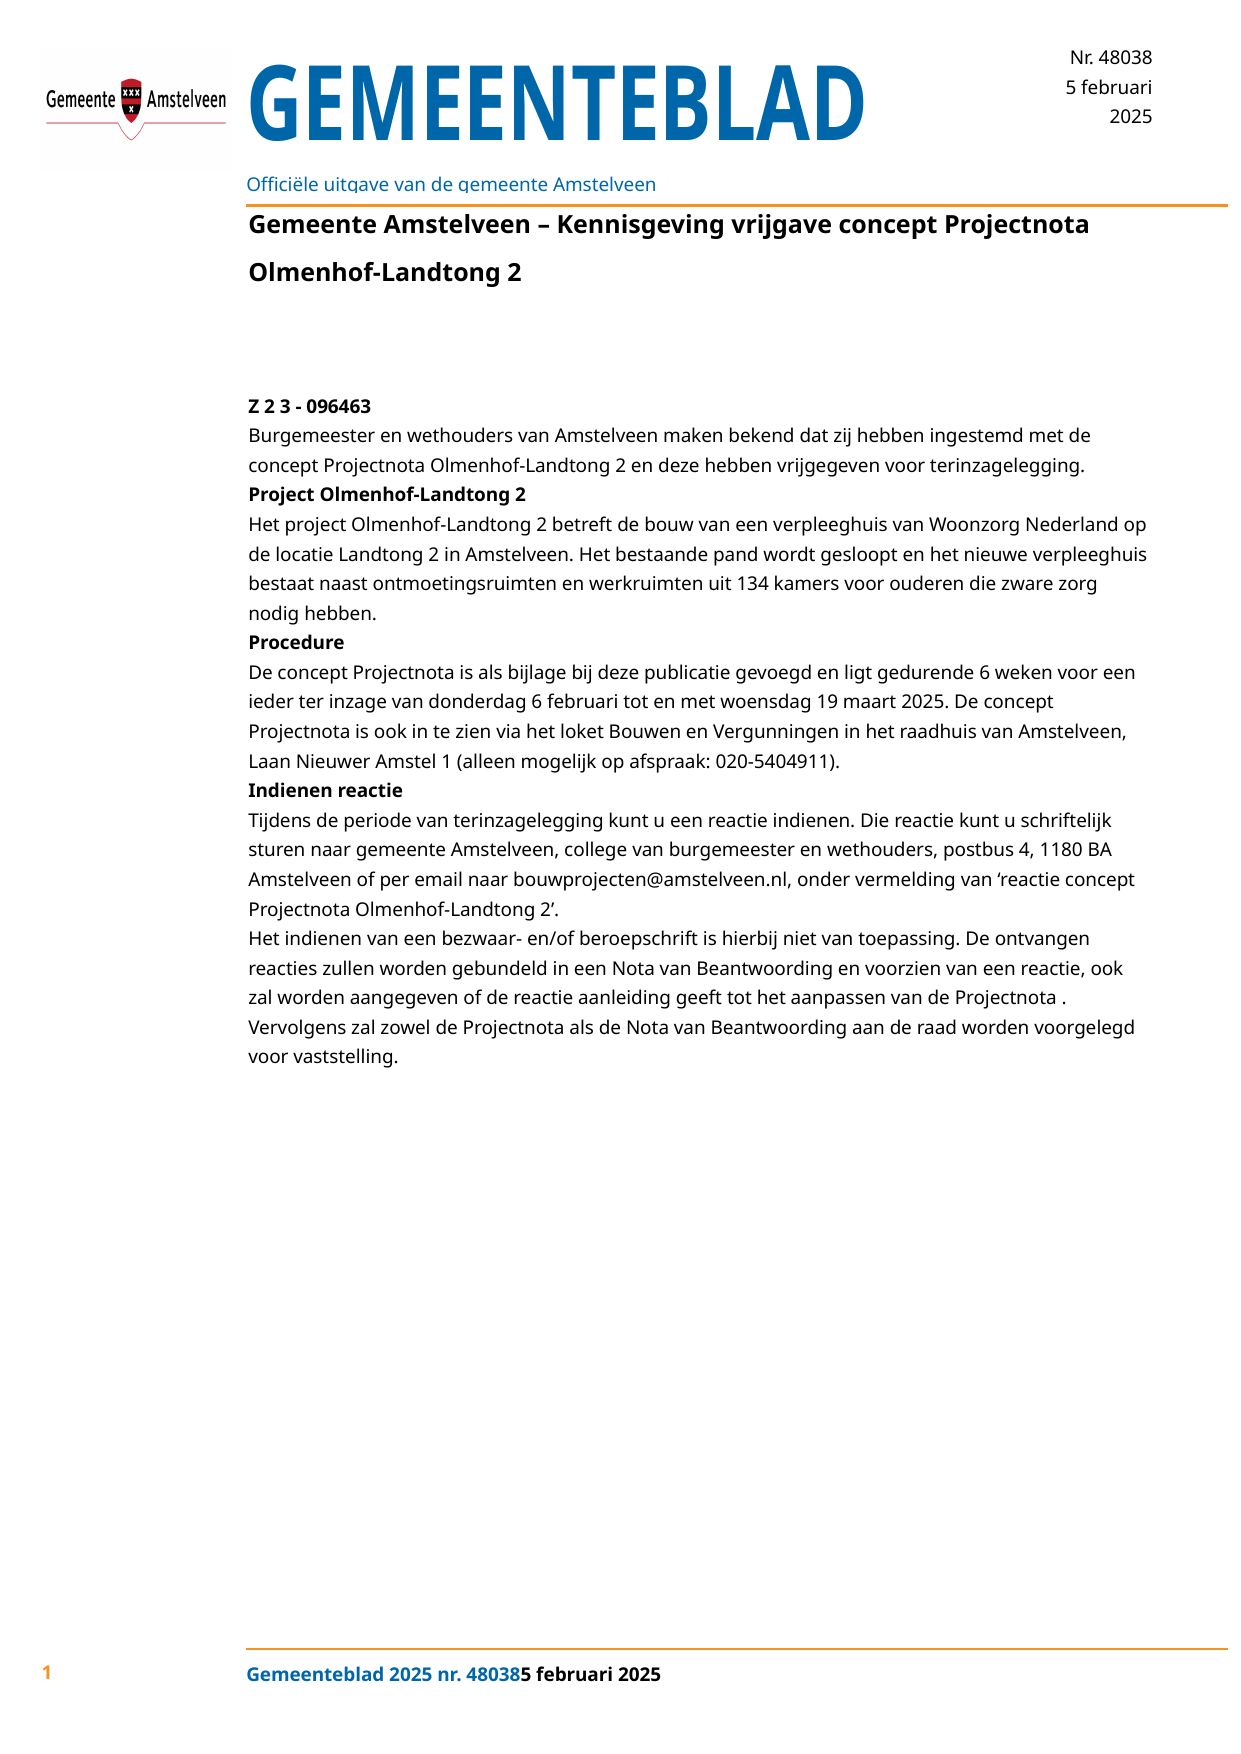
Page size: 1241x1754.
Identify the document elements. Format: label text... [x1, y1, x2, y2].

text Het project Olmenhof-Landtong 2 betreft de bouw van een verpleeghuis van Woonzorg Nederland op de locatie Landtong 2 in Amstelveen. Het bestaande pand wordt gesloopt en het nieuwe verpleeghuis bestaat naast ontmoetingsruimten en werkruimten uit 134 kamers voor ouderen die zware zorg nodig hebben. [248, 511, 1152, 626]
text Project Olmenhof-Landtong 2 [248, 482, 1152, 507]
text Gemeente Amstelveen – Kennisgeving vrijgave concept Projectnota Olmenhof-Landtong 2 [248, 207, 1152, 288]
text Procedure [248, 629, 1152, 655]
text Burgemeester en wethouders van Amstelveen maken bekend dat zij hebben ingestemd met de concept Projectnota Olmenhof-Landtong 2 en deze hebben vrijgegeven voor terinzagelegging. [248, 422, 1152, 478]
picture [41, 47, 231, 172]
text De concept Projectnota is als bijlage bij deze publicatie gevoegd en ligt gedurende 6 weken voor een ieder ter inzage van donderdag 6 februari tot en met woensdag 19 maart 2025. De concept Projectnota is ook in te zien via het loket Bouwen en Vergunningen in het raadhuis van Amstelveen, Laan Nieuwer Amstel 1 (alleen mogelijk op afspraak: 020-5404911). [248, 659, 1152, 774]
text Het indienen van een bezwaar- en/of beroepschrift is hierbij niet van toepassing. De ontvangen reacties zullen worden gebundeld in een Nota van Beantwoording en voorzien van een reactie, ook zal worden aangegeven of de reactie aanleiding geeft tot het aanpassen van de Projectnota . Vervolgens zal zowel de Projectnota als de Nota van Beantwoording aan de raad worden voorgelegd voor vaststelling. [248, 925, 1152, 1069]
text Indienen reactie [248, 777, 1152, 803]
text Tijdens de periode van terinzagelegging kunt u een reactie indienen. Die reactie kunt u schriftelijk sturen naar gemeente Amstelveen, college van burgemeester en wethouders, postbus 4, 1180 BA Amstelveen of per email naar bouwprojecten@amstelveen.nl, onder vermelding van ‘reactie concept Projectnota Olmenhof-Landtong 2’. [248, 807, 1152, 922]
text Z 2 3 - 096463 [248, 393, 1152, 419]
